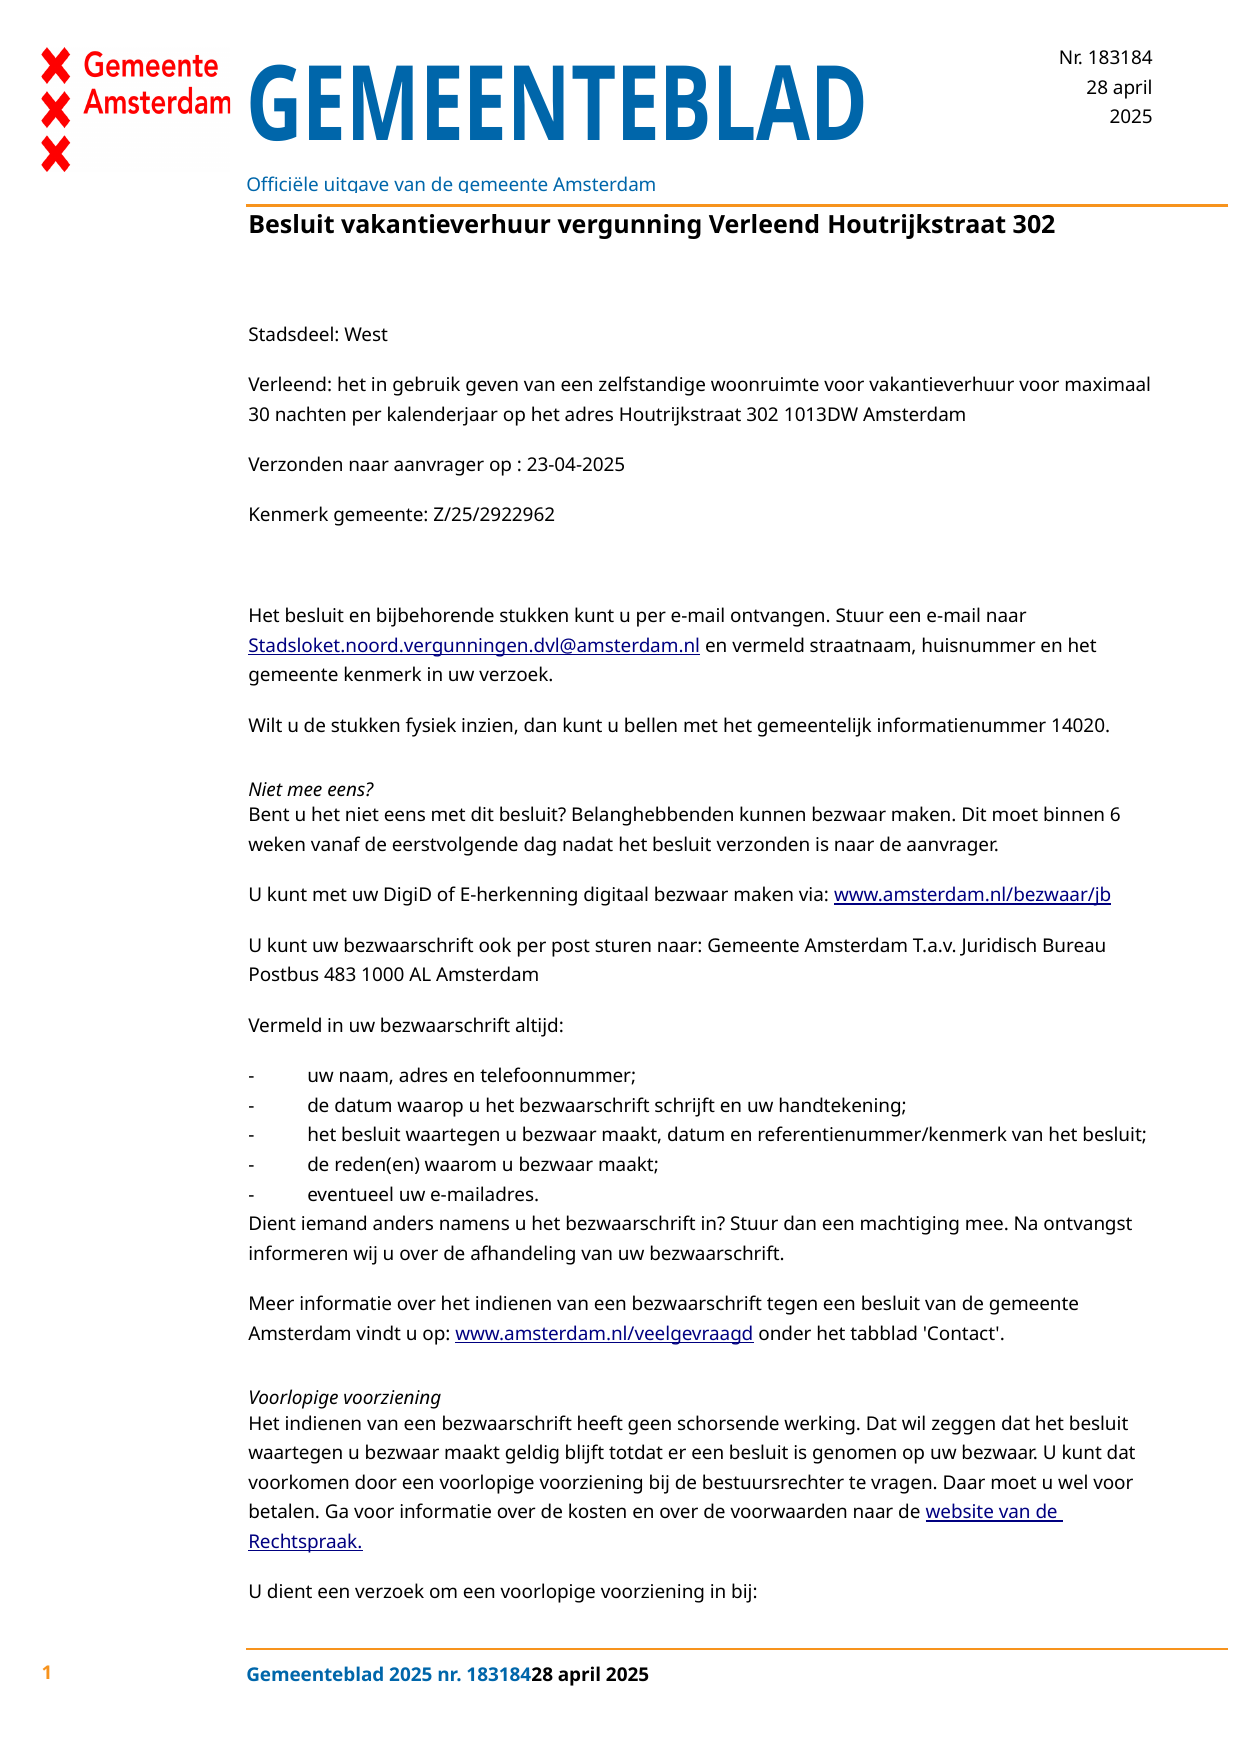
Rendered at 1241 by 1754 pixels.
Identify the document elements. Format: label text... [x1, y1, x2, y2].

text Verleend: het in gebruik geven van een zelfstandige woonruimte voor vakantieverhuur voor maximaal 30 nachten per kalenderjaar op het adres Houtrijkstraat 302 1013DW Amsterdam [248, 371, 1152, 426]
text Stadsdeel: West [248, 321, 1152, 346]
list de datum waarop u het bezwaarschrift schrijft en uw handtekening; [248, 1092, 1152, 1118]
list eventueel uw e-mailadres. [248, 1181, 1152, 1207]
text Het besluit en bijbehorende stukken kunt u per e-mail ontvangen. Stuur een e-mail naar Stadsloket.noord.vergunningen.dvl@amsterdam.nl en vermeld straatnaam, huisnummer en het gemeente kenmerk in uw verzoek. [248, 602, 1152, 687]
text Het indienen van een bezwaarschrift heeft geen schorsende werking. Dat wil zeggen dat het besluit waartegen u bezwaar maakt geldig blijft totdat er een besluit is genomen op uw bezwaar. U kunt dat voorkomen door een voorlopige voorziening bij de bestuursrechter te vragen. Daar moet u wel voor betalen. Ga voor informatie over de kosten en over de voorwaarden naar de website van de Rechtspraak. [248, 1410, 1152, 1554]
text U kunt uw bezwaarschrift ook per post sturen naar: Gemeente Amsterdam T.a.v. Juridisch Bureau Postbus 483 1000 AL Amsterdam [248, 932, 1152, 987]
text Bent u het niet eens met dit besluit? Belanghebbenden kunnen bezwaar maken. Dit moet binnen 6 weken vanaf de eerstvolgende dag nadat het besluit verzonden is naar de aanvrager. [248, 802, 1152, 857]
list de reden(en) waarom u bezwaar maakt; [248, 1151, 1152, 1177]
list uw naam, adres en telefoonnummer; [248, 1062, 1152, 1088]
text Meer informatie over het indienen van een bezwaarschrift tegen een besluit van de gemeente Amsterdam vindt u op: www.amsterdam.nl/veelgevraagd onder het tabblad 'Contact'. [248, 1290, 1152, 1346]
text Kenmerk gemeente: Z/25/2922962 [248, 502, 1152, 527]
text Dient iemand anders namens u het bezwaarschrift in? Stuur dan een machtiging mee. Na ontvangst informeren wij u over de afhandeling van uw bezwaarschrift. [248, 1210, 1152, 1266]
list het besluit waartegen u bezwaar maakt, datum en referentienummer/kenmerk van het besluit; [248, 1122, 1152, 1147]
text Vermeld in uw bezwaarschrift altijd: [248, 1012, 1152, 1038]
text Wilt u de stukken fysiek inzien, dan kunt u bellen met het gemeentelijk informatienummer 14020. [248, 712, 1152, 738]
text U dient een verzoek om een voorlopige voorziening in bij: [248, 1578, 1152, 1604]
text Niet mee eens? [248, 776, 1152, 802]
picture [41, 47, 231, 172]
text Verzonden naar aanvrager op : 23-04-2025 [248, 451, 1152, 477]
text Besluit vakantieverhuur vergunning Verleend Houtrijkstraat 302 [248, 207, 1152, 241]
text U kunt met uw DigiD of E-herkenning digitaal bezwaar maken via: www.amsterdam.nl/bezwaar/jb [248, 882, 1152, 907]
text Voorlopige voorziening [248, 1384, 1152, 1410]
